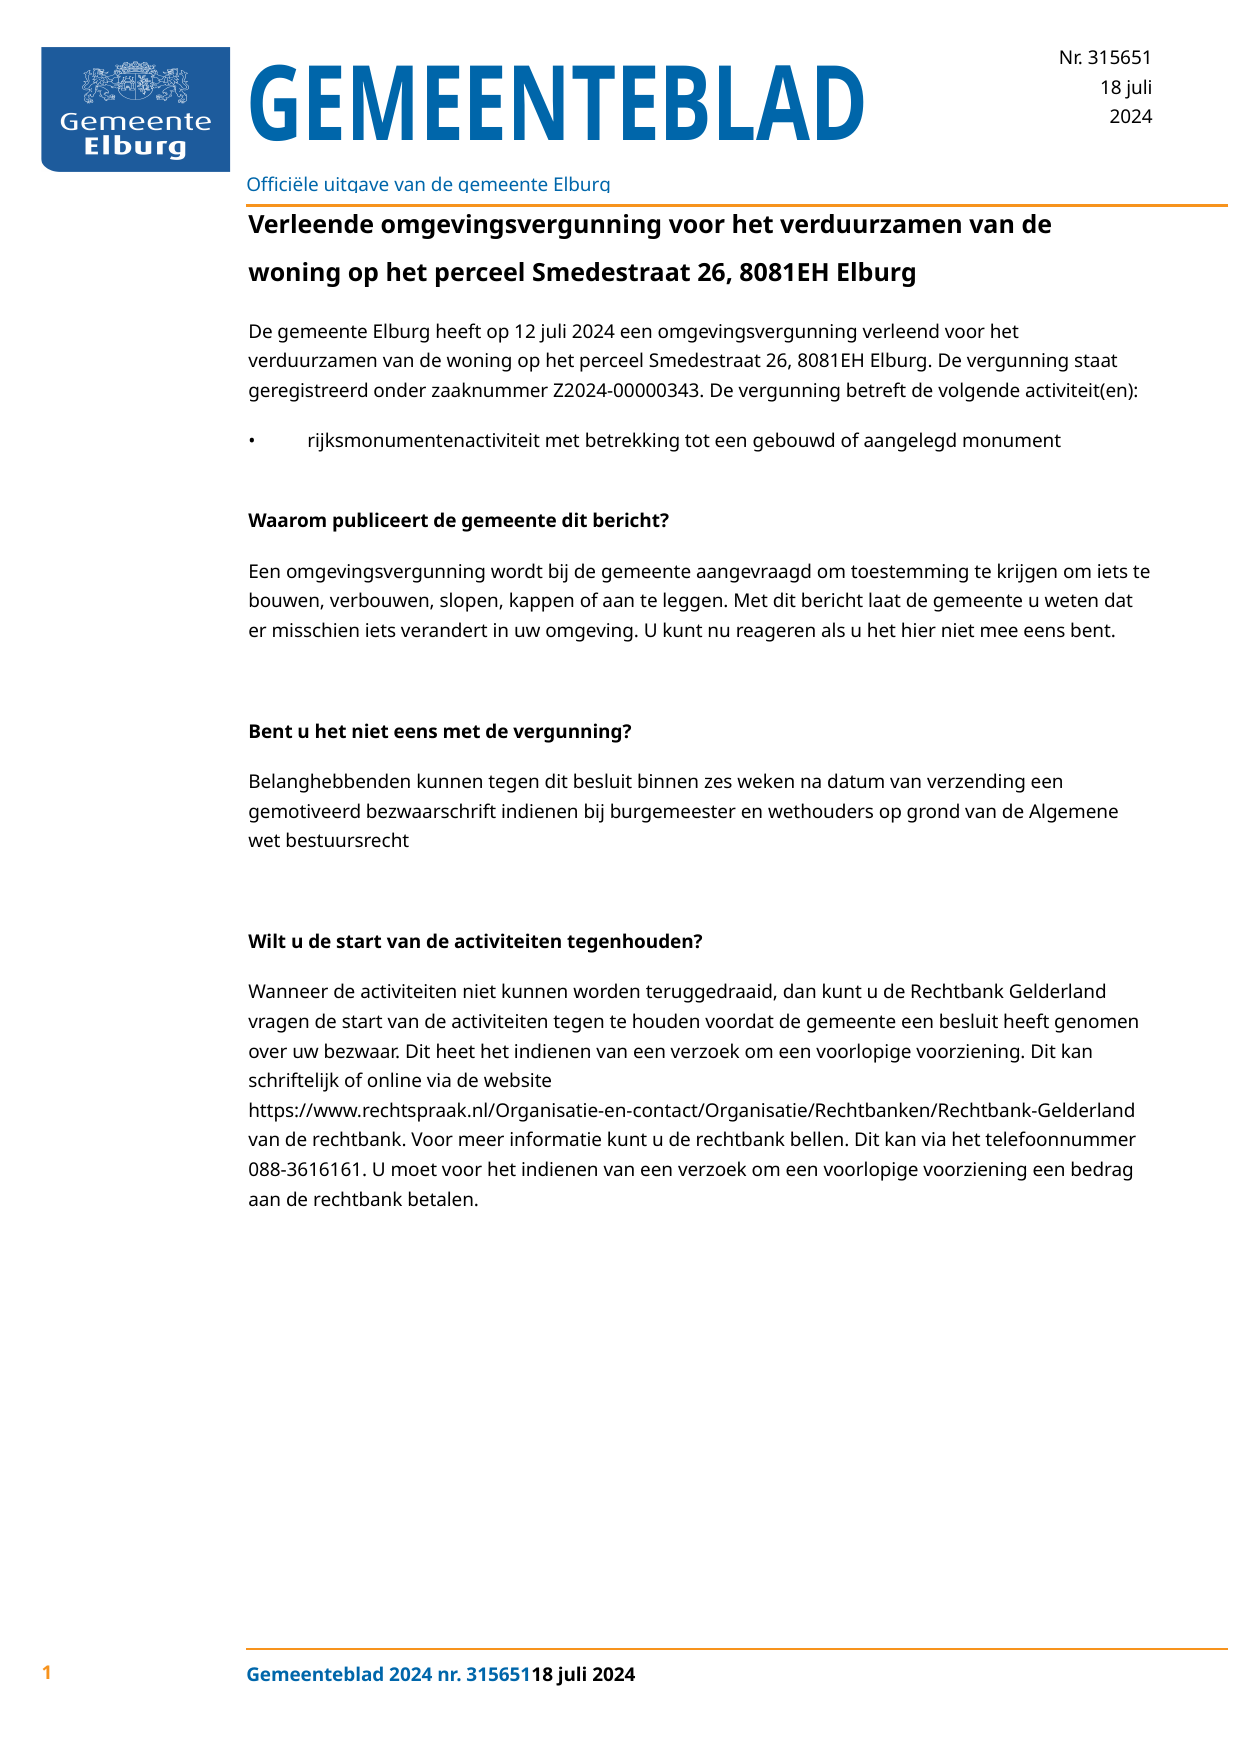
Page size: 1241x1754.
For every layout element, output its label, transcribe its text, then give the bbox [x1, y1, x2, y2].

text Waarom publiceert de gemeente dit bericht? [248, 507, 1152, 533]
picture [41, 47, 231, 172]
text De gemeente Elburg heeft op 12 juli 2024 een omgevingsvergunning verleend voor het verduurzamen van de woning op het perceel Smedestraat 26, 8081EH Elburg. De vergunning staat geregistreerd onder zaaknummer Z2024-00000343. De vergunning betreft de volgende activiteit(en): [248, 318, 1152, 403]
list rijksmonumentenactiviteit met betrekking tot een gebouwd of aangelegd monument [248, 427, 1152, 453]
text Bent u het niet eens met de vergunning? [248, 718, 1152, 744]
text Wilt u de start van de activiteiten tegenhouden? [248, 928, 1152, 954]
text Belanghebbenden kunnen tegen dit besluit binnen zes weken na datum van verzending een gemotiveerd bezwaarschrift indienen bij burgemeester en wethouders op grond van de Algemene wet bestuursrecht [248, 768, 1152, 853]
text Wanneer de activiteiten niet kunnen worden teruggedraaid, dan kunt u de Rechtbank Gelderland vragen de start van de activiteiten tegen te houden voordat de gemeente een besluit heeft genomen over uw bezwaar. Dit heet het indienen van een verzoek om een voorlopige voorziening. Dit kan schriftelijk of online via de website https://www.rechtspraak.nl/Organisatie-en-contact/Organisatie/Rechtbanken/Rechtbank-Gelderland van de rechtbank. Voor meer informatie kunt u de rechtbank bellen. Dit kan via het telefoonnummer 088-3616161. U moet voor het indienen van een verzoek om een voorlopige voorziening een bedrag aan de rechtbank betalen. [248, 979, 1152, 1212]
text Verleende omgevingsvergunning voor het verduurzamen van de woning op het perceel Smedestraat 26, 8081EH Elburg [248, 207, 1152, 288]
text Een omgevingsvergunning wordt bij de gemeente aangevraagd om toestemming te krijgen om iets te bouwen, verbouwen, slopen, kappen of aan te leggen. Met dit bericht laat de gemeente u weten dat er misschien iets verandert in uw omgeving. U kunt nu reageren als u het hier niet mee eens bent. [248, 558, 1152, 643]
